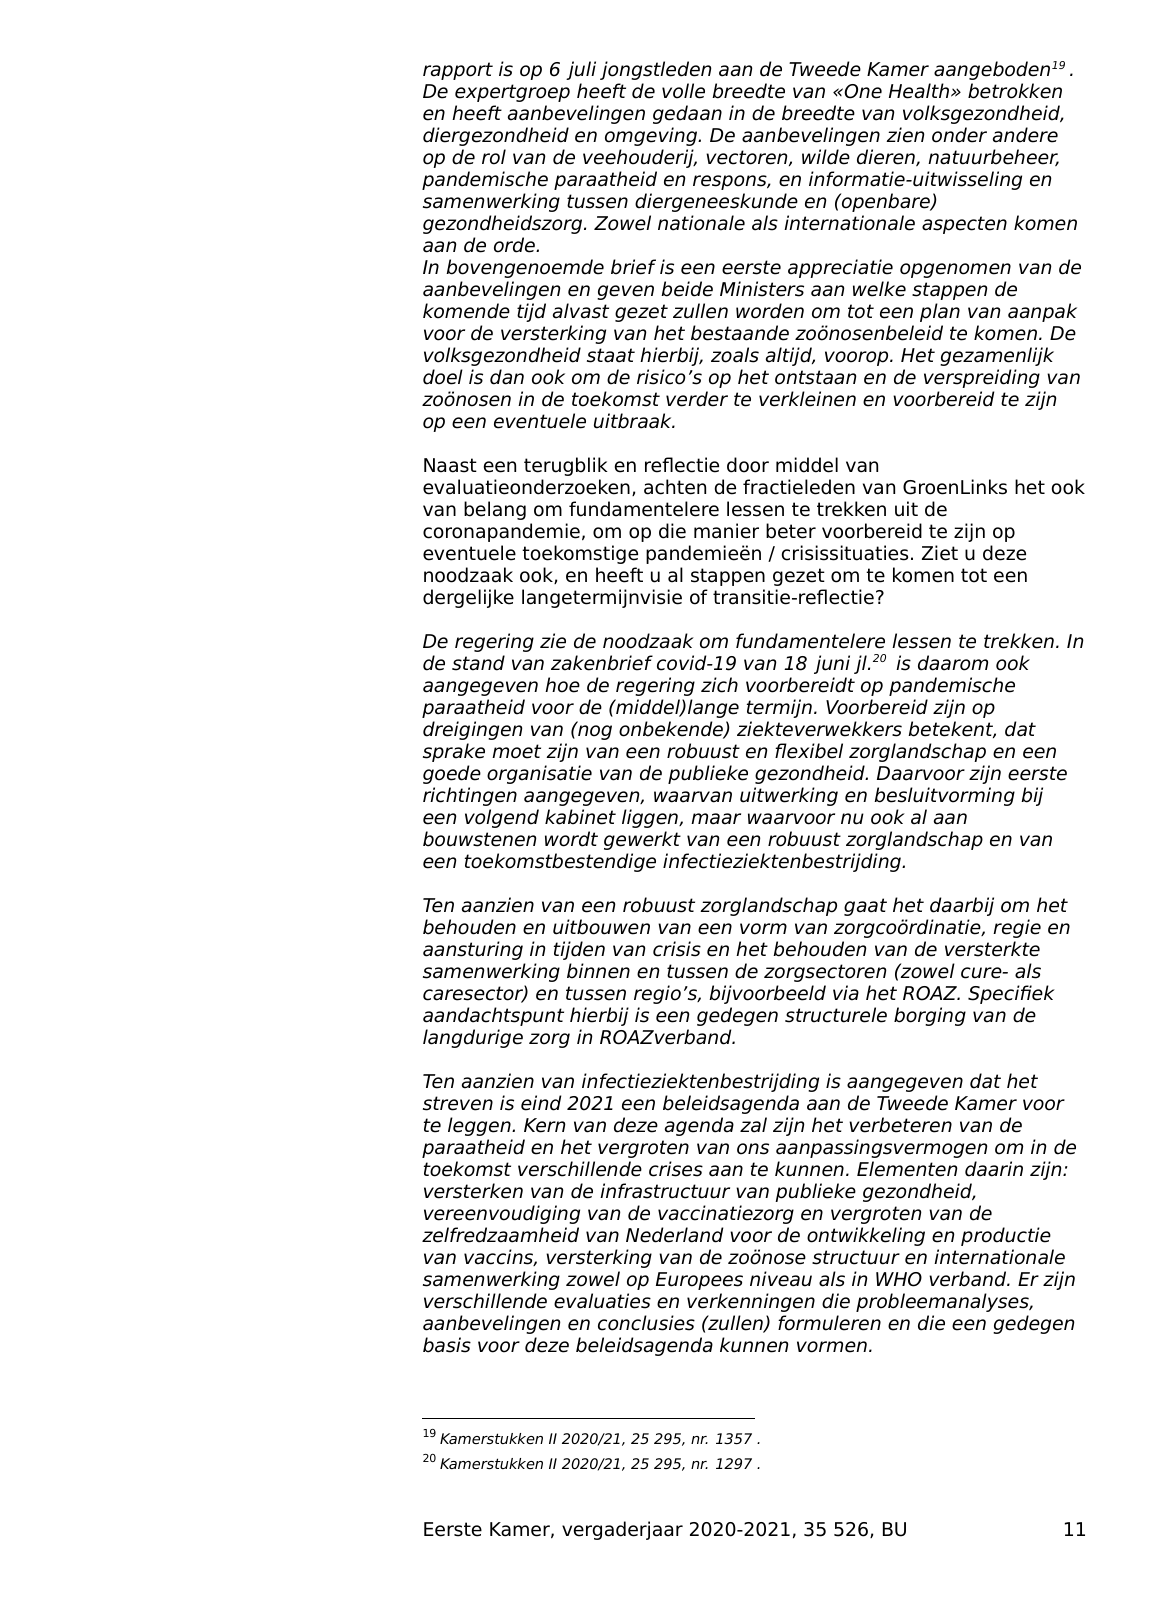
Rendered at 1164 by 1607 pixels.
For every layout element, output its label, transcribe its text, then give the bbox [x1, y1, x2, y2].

text Naast een terugblik en reflectie door middel van evaluatieonderzoeken, achten de fractieleden van GroenLinks het ook van belang om fundamentelere lessen te trekken uit de coronapandemie, om op die manier beter voorbereid te zijn op eventuele toekomstige pandemieën / crisissituaties. Ziet u deze noodzaak ook, en heeft u al stappen gezet om te komen tot een dergelijke langetermijnvisie of transitie-reflectie? [422, 455, 1087, 609]
text Kamerstukken II 2020/21, 25 295, nr. 1357 . [422, 1427, 1087, 1449]
text In bovengenoemde brief is een eerste appreciatie opgenomen van de aanbevelingen en geven beide Ministers aan welke stappen de komende tijd alvast gezet zullen worden om tot een plan van aanpak voor de versterking van het bestaande zoönosenbeleid te komen. De volksgezondheid staat hierbij, zoals altijd, voorop. Het gezamenlijk doel is dan ook om de risico’s op het ontstaan en de verspreiding van zoönosen in de toekomst verder te verkleinen en voorbereid te zijn op een eventuele uitbraak. [422, 257, 1087, 433]
text rapport is op 6 juli jongstleden aan de Tweede Kamer aangeboden. De expertgroep heeft de volle breedte van «One Health» betrokken en heeft aanbevelingen gedaan in de breedte van volksgezondheid, diergezondheid en omgeving. De aanbevelingen zien onder andere op de rol van de veehouderij, vectoren, wilde dieren, natuurbeheer, pandemische paraatheid en respons, en informatie-uitwisseling en samenwerking tussen diergeneeskunde en (openbare) gezondheidszorg. Zowel nationale als internationale aspecten komen aan de orde. [422, 59, 1087, 257]
text Ten aanzien van infectieziektenbestrijding is aangegeven dat het streven is eind 2021 een beleidsagenda aan de Tweede Kamer voor te leggen. Kern van deze agenda zal zijn het verbeteren van de paraatheid en het vergroten van ons aanpassingsvermogen om in de toekomst verschillende crises aan te kunnen. Elementen daarin zijn: versterken van de infrastructuur van publieke gezondheid, vereenvoudiging van de vaccinatiezorg en vergroten van de zelfredzaamheid van Nederland voor de ontwikkeling en productie van vaccins, versterking van de zoönose structuur en internationale samenwerking zowel op Europees niveau als in WHO verband. Er zijn verschillende evaluaties en verkenningen die probleemanalyses, aanbevelingen en conclusies (zullen) formuleren en die een gedegen basis voor deze beleidsagenda kunnen vormen. [422, 1071, 1087, 1357]
text Ten aanzien van een robuust zorglandschap gaat het daarbij om het behouden en uitbouwen van een vorm van zorgcoördinatie, regie en aansturing in tijden van crisis en het behouden van de versterkte samenwerking binnen en tussen de zorgsectoren (zowel cure- als caresector) en tussen regio’s, bijvoorbeeld via het ROAZ. Specifiek aandachtspunt hierbij is een gedegen structurele borging van de langdurige zorg in ROAZverband. [422, 895, 1087, 1049]
text De regering zie de noodzaak om fundamentelere lessen te trekken. In de stand van zakenbrief covid-19 van 18 juni jl. is daarom ook aangegeven hoe de regering zich voorbereidt op pandemische paraatheid voor de (middel)lange termijn. Voorbereid zijn op dreigingen van (nog onbekende) ziekteverwekkers betekent, dat sprake moet zijn van een robuust en flexibel zorglandschap en een goede organisatie van de publieke gezondheid. Daarvoor zijn eerste richtingen aangegeven, waarvan uitwerking en besluitvorming bij een volgend kabinet liggen, maar waarvoor nu ook al aan bouwstenen wordt gewerkt van een robuust zorglandschap en van een toekomstbestendige infectieziektenbestrijding. [422, 631, 1087, 873]
text Kamerstukken II 2020/21, 25 295, nr. 1297 . [422, 1452, 1087, 1474]
